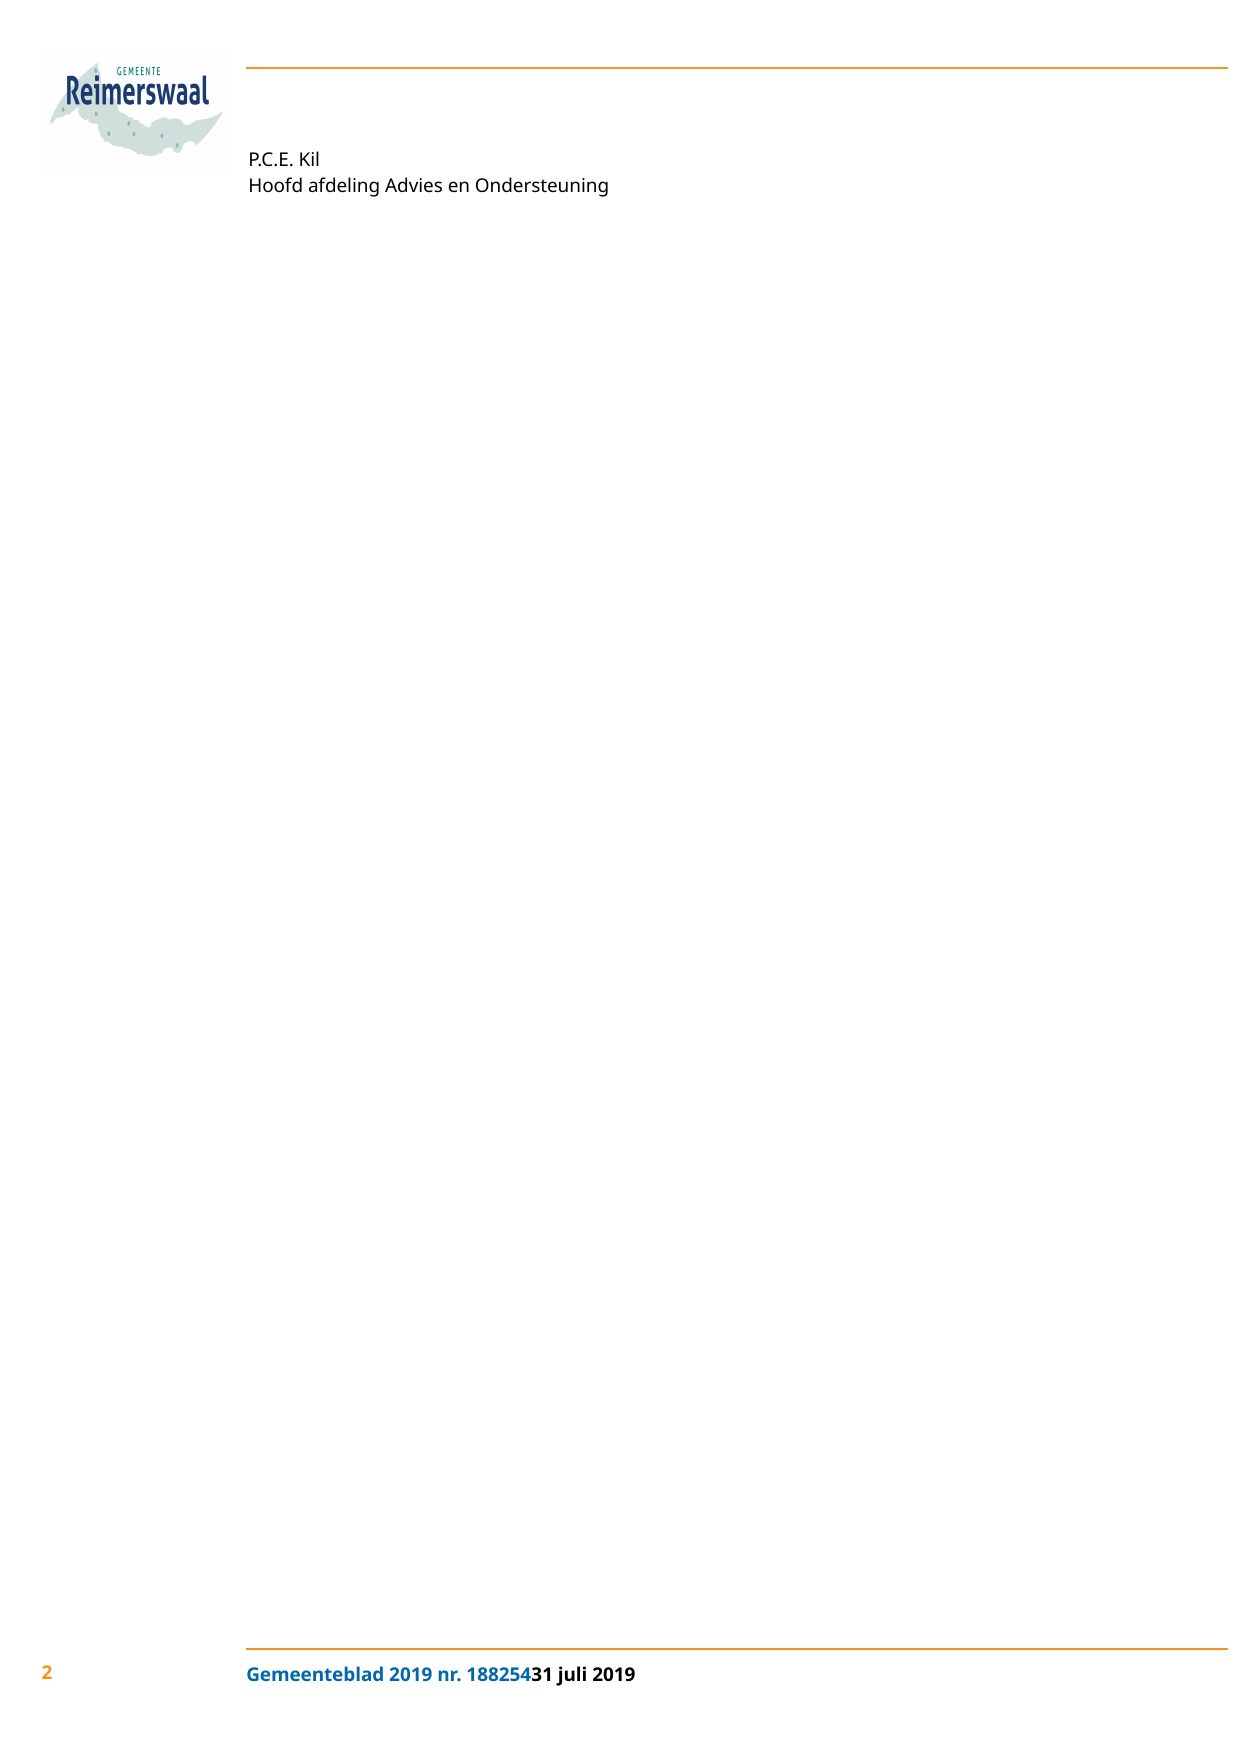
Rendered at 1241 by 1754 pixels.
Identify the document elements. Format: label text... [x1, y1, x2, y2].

text Hoofd afdeling Advies en Ondersteuning [248, 172, 1152, 198]
text P.C.E. Kil [248, 146, 1152, 172]
picture [41, 47, 231, 172]
